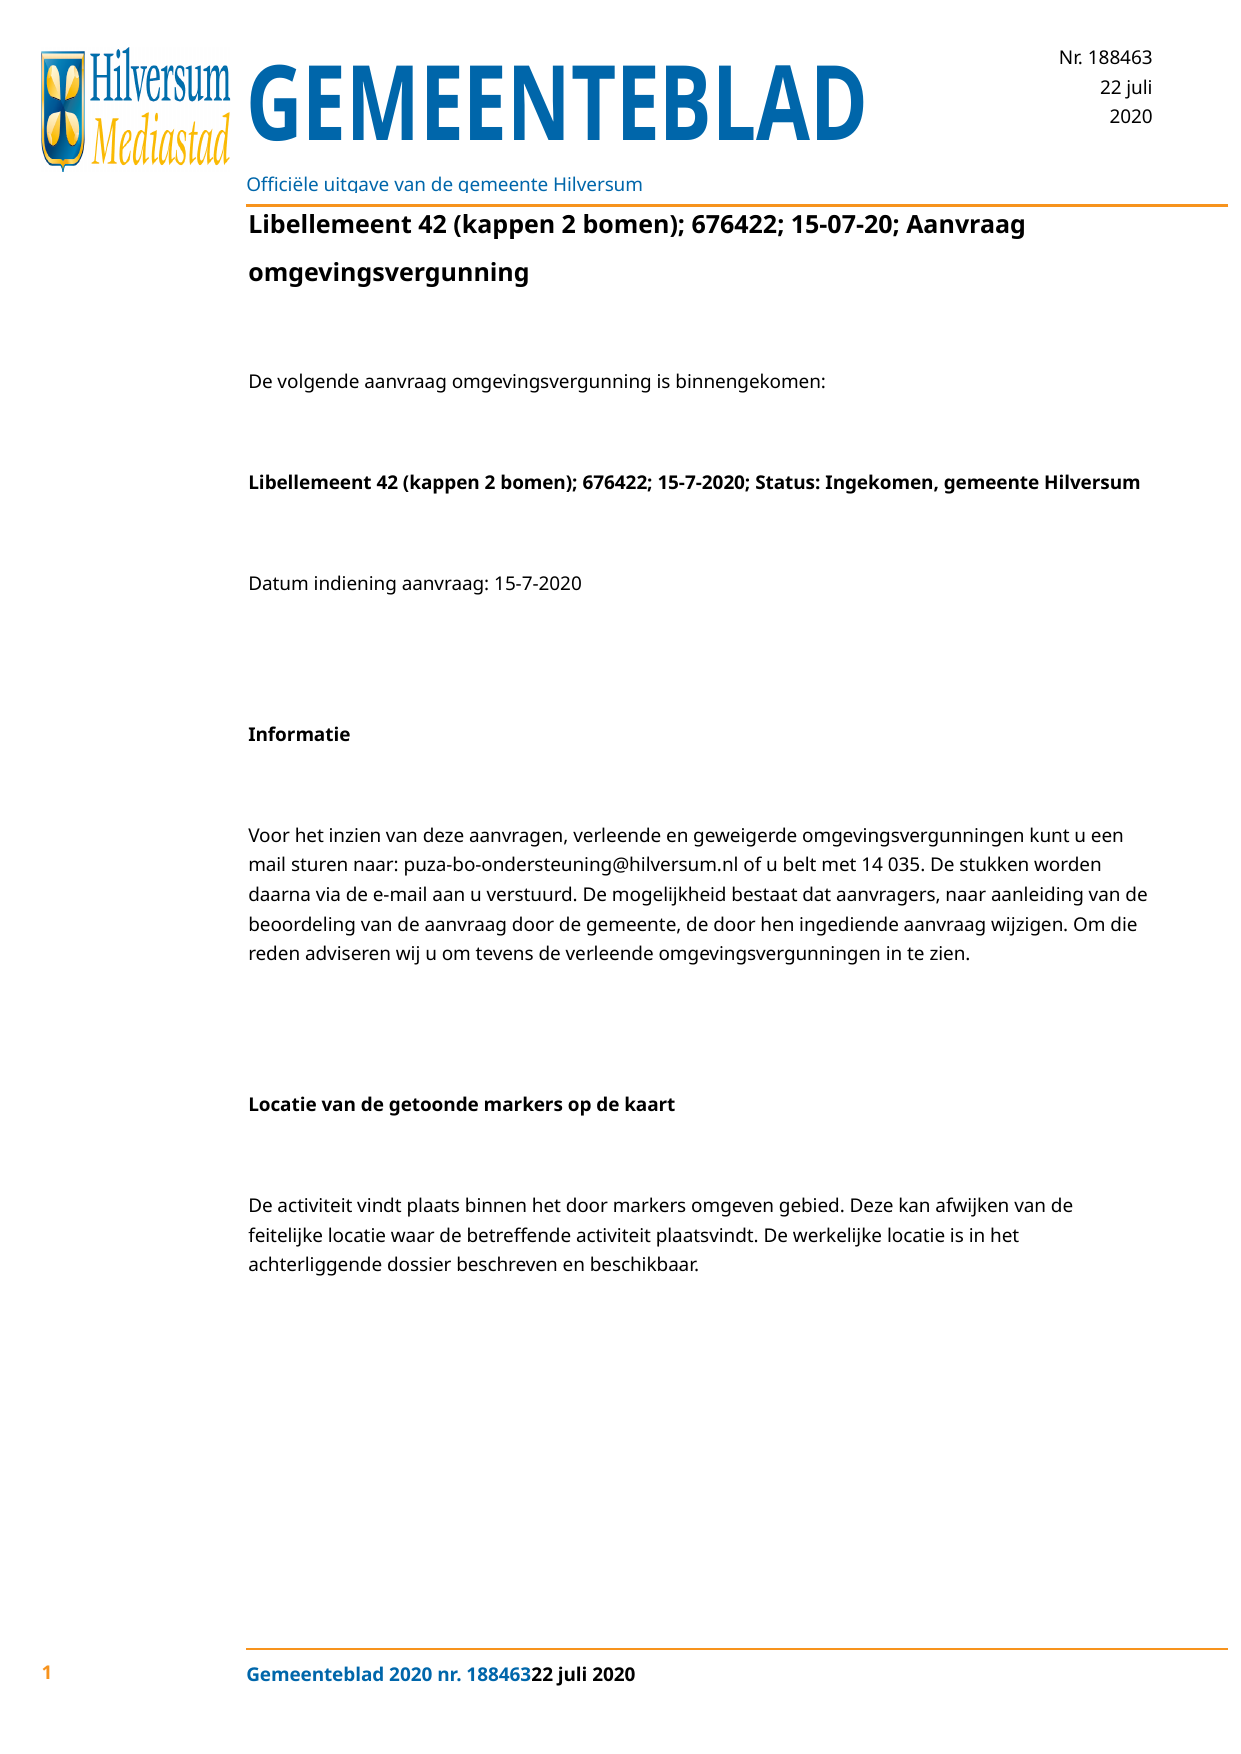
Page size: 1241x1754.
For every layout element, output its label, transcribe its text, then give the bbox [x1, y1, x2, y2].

picture [41, 47, 231, 172]
text De volgende aanvraag omgevingsvergunning is binnengekomen: [248, 368, 1152, 394]
text Libellemeent 42 (kappen 2 bomen); 676422; 15-07-20; Aanvraag omgevingsvergunning [248, 207, 1152, 288]
text Voor het inzien van deze aanvragen, verleende en geweigerde omgevingsvergunningen kunt u een mail sturen naar: puza-bo-ondersteuning@hilversum.nl of u belt met 14 035. De stukken worden daarna via de e-mail aan u verstuurd. De mogelijkheid bestaat dat aanvragers, naar aanleiding van de beoordeling van de aanvraag door de gemeente, de door hen ingediende aanvraag wijzigen. Om die reden adviseren wij u om tevens de verleende omgevingsvergunningen in te zien. [248, 822, 1152, 966]
text De activiteit vindt plaats binnen het door markers omgeven gebied. Deze kan afwijken van de feitelijke locatie waar de betreffende activiteit plaatsvindt. De werkelijke locatie is in het achterliggende dossier beschreven en beschikbaar. [248, 1192, 1152, 1277]
text Datum indiening aanvraag: 15-7-2020 [248, 570, 1152, 596]
text Locatie van de getoonde markers op de kaart [248, 1092, 1152, 1117]
text Libellemeent 42 (kappen 2 bomen); 676422; 15-7-2020; Status: Ingekomen, gemeente Hilversum [248, 469, 1152, 495]
text Informatie [248, 721, 1152, 747]
